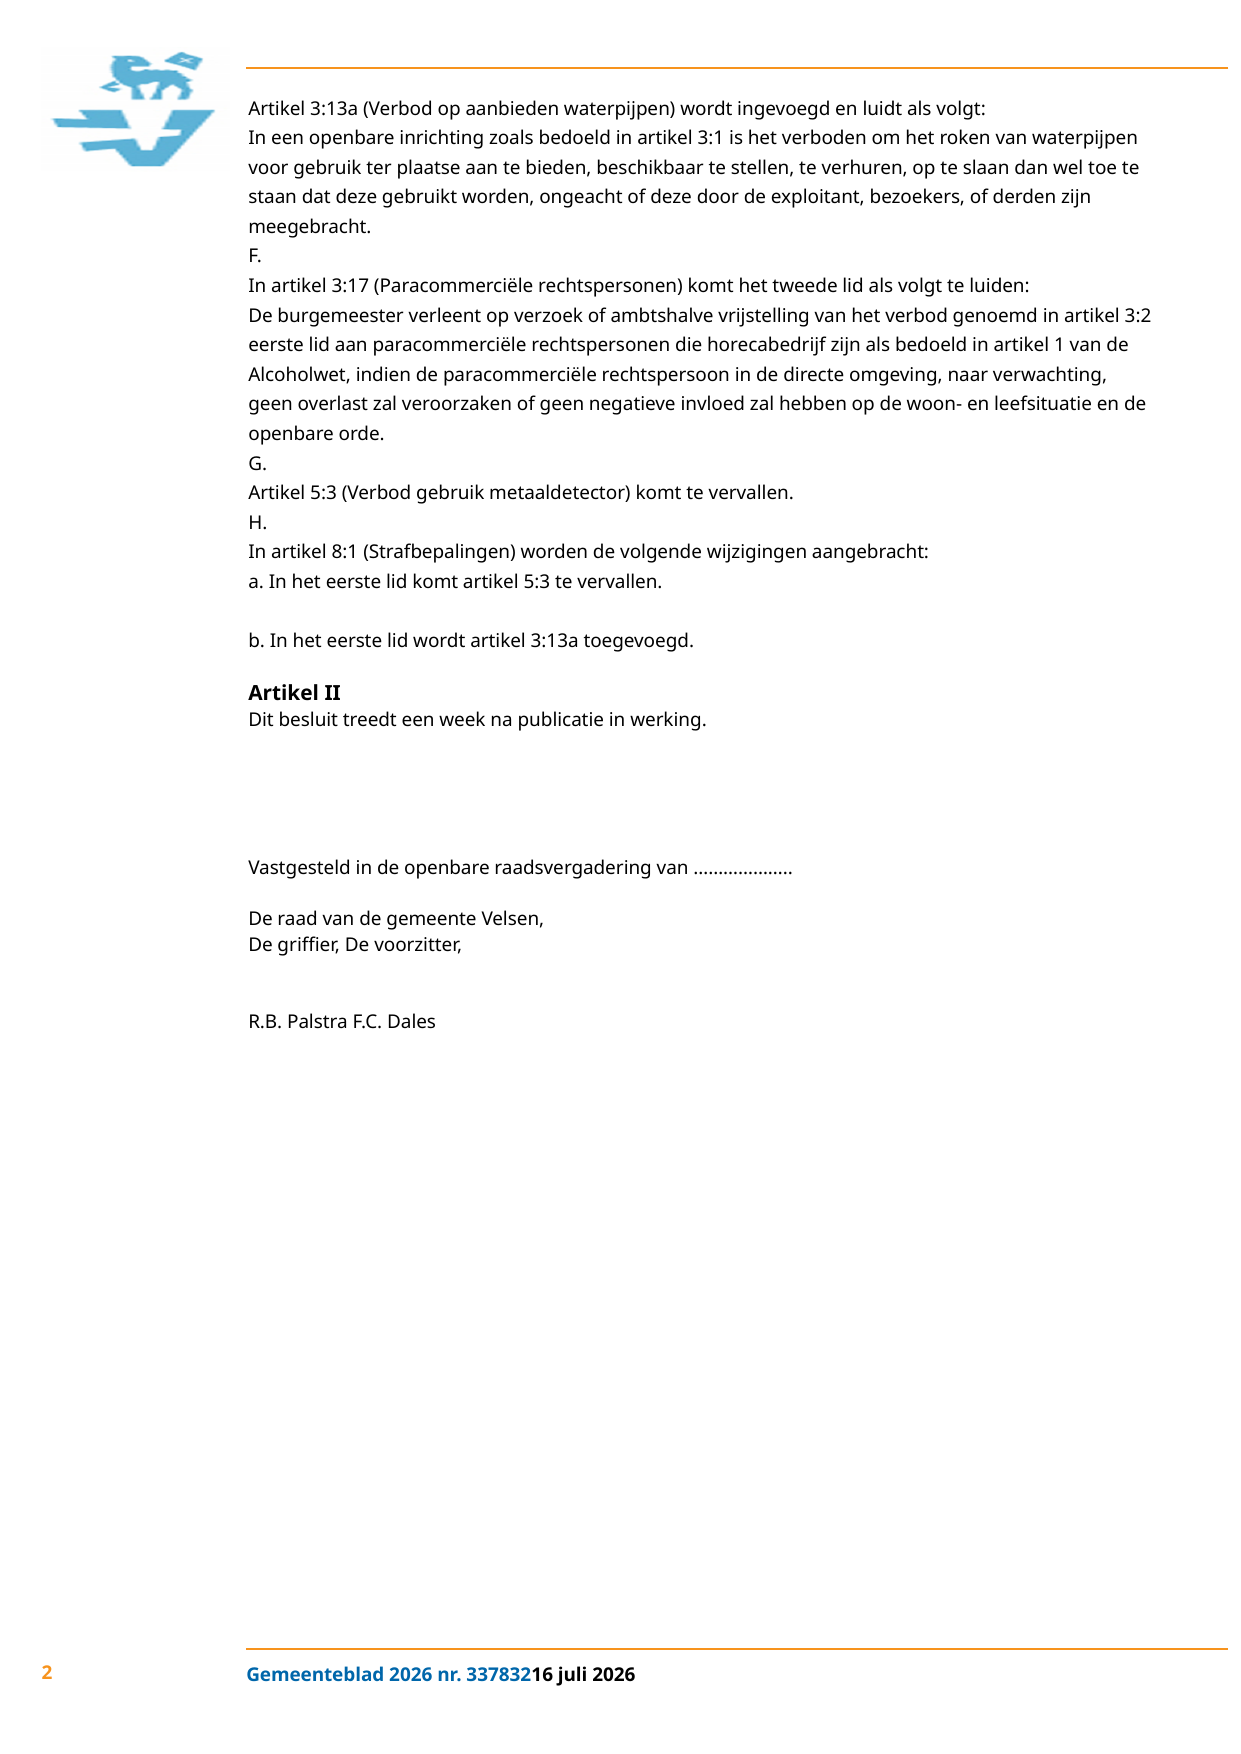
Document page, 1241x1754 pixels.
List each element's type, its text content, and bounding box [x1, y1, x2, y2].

text F. [248, 243, 1152, 268]
text In artikel 3:17 (Paracommerciële rechtspersonen) komt het tweede lid als volgt te luiden: [248, 272, 1152, 298]
text R.B. Palstra F.C. Dales [248, 1008, 1152, 1034]
text De burgemeester verleent op verzoek of ambtshalve vrijstelling van het verbod genoemd in artikel 3:2 eerste lid aan paracommerciële rechtspersonen die horecabedrijf zijn als bedoeld in artikel 1 van de Alcoholwet, indien de paracommerciële rechtspersoon in de directe omgeving, naar verwachting, geen overlast zal veroorzaken of geen negatieve invloed zal hebben op de woon- en leefsituatie en de openbare orde. [248, 302, 1152, 446]
text G. [248, 450, 1152, 476]
text In een openbare inrichting zoals bedoeld in artikel 3:1 is het verboden om het roken van waterpijpen voor gebruik ter plaatse aan te bieden, beschikbaar te stellen, te verhuren, op te slaan dan wel toe te staan dat deze gebruikt worden, ongeacht of deze door de exploitant, bezoekers, of derden zijn meegebracht. [248, 124, 1152, 239]
text De griffier, De voorzitter, [248, 931, 1152, 957]
text b. In het eerste lid wordt artikel 3:13a toegevoegd. [248, 627, 1152, 653]
text H. [248, 509, 1152, 535]
text Artikel 3:13a (Verbod op aanbieden waterpijpen) wordt ingevoegd en luidt als volgt: [248, 95, 1152, 121]
text De raad van de gemeente Velsen, [248, 906, 1152, 931]
text a. In het eerste lid komt artikel 5:3 te vervallen. [248, 568, 1152, 594]
text Artikel 5:3 (Verbod gebruik metaaldetector) komt te vervallen. [248, 479, 1152, 505]
text Artikel II [248, 678, 1152, 706]
picture [41, 47, 231, 172]
text Vastgesteld in de openbare raadsvergadering van ……………….. [248, 854, 1152, 880]
text Dit besluit treedt een week na publicatie in werking. [248, 706, 1152, 732]
text In artikel 8:1 (Strafbepalingen) worden de volgende wijzigingen aangebracht: [248, 538, 1152, 564]
